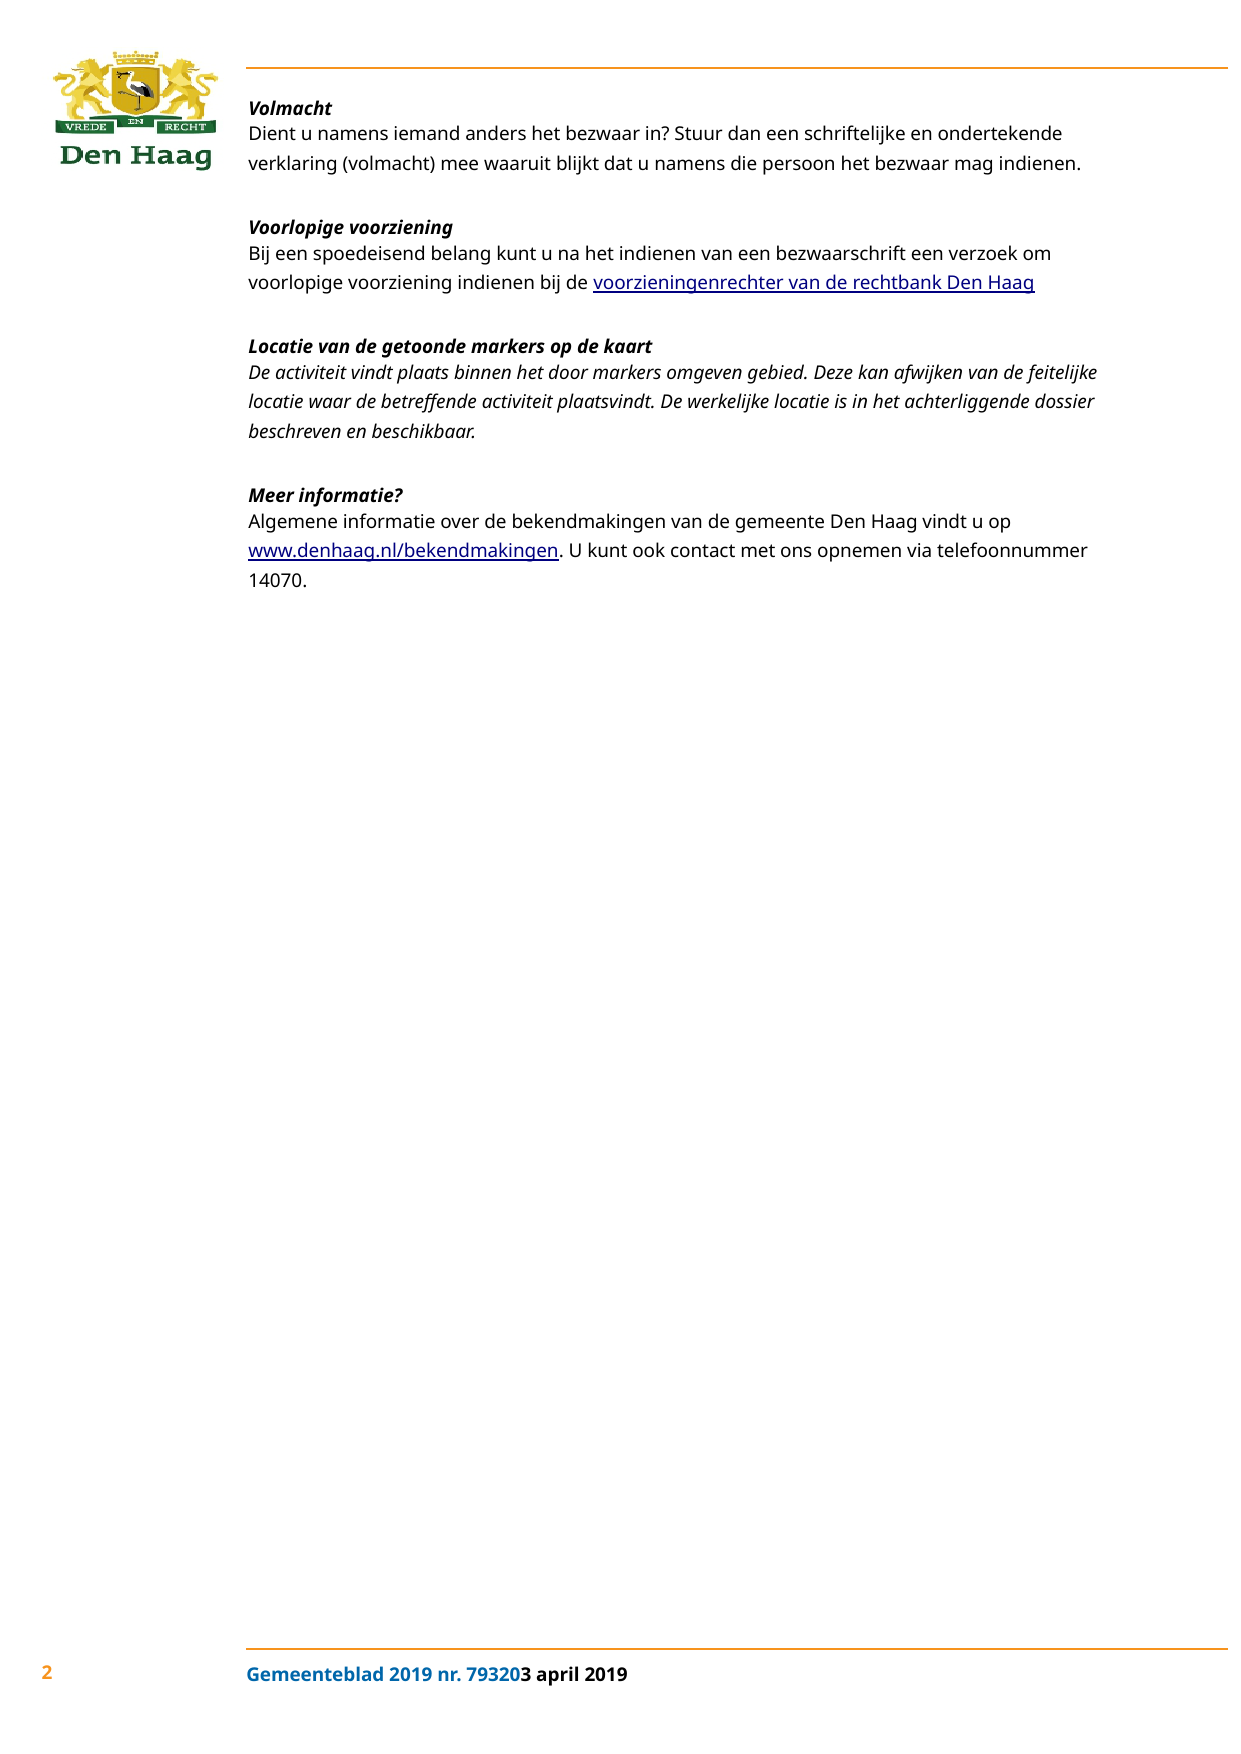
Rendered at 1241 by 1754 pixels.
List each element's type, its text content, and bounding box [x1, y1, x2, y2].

text Locatie van de getoonde markers op de kaart [248, 333, 1152, 359]
picture [41, 47, 231, 172]
text Bij een spoedeisend belang kunt u na het indienen van een bezwaarschrift een verzoek om voorlopige voorziening indienen bij de voorzieningenrechter van de rechtbank Den Haag [248, 240, 1152, 295]
text Voorlopige voorziening [248, 214, 1152, 240]
text De activiteit vindt plaats binnen het door markers omgeven gebied. Deze kan afwijken van de feitelijke locatie waar de betreffende activiteit plaatsvindt. De werkelijke locatie is in het achterliggende dossier beschreven en beschikbaar. [248, 359, 1152, 444]
text Volmacht [248, 95, 1152, 121]
text Meer informatie? [248, 482, 1152, 508]
text Dient u namens iemand anders het bezwaar in? Stuur dan een schriftelijke en ondertekende verklaring (volmacht) mee waaruit blijkt dat u namens die persoon het bezwaar mag indienen. [248, 121, 1152, 176]
text Algemene informatie over de bekendmakingen van de gemeente Den Haag vindt u op www.denhaag.nl/bekendmakingen. U kunt ook contact met ons opnemen via telefoonnummer 14070. [248, 508, 1152, 593]
